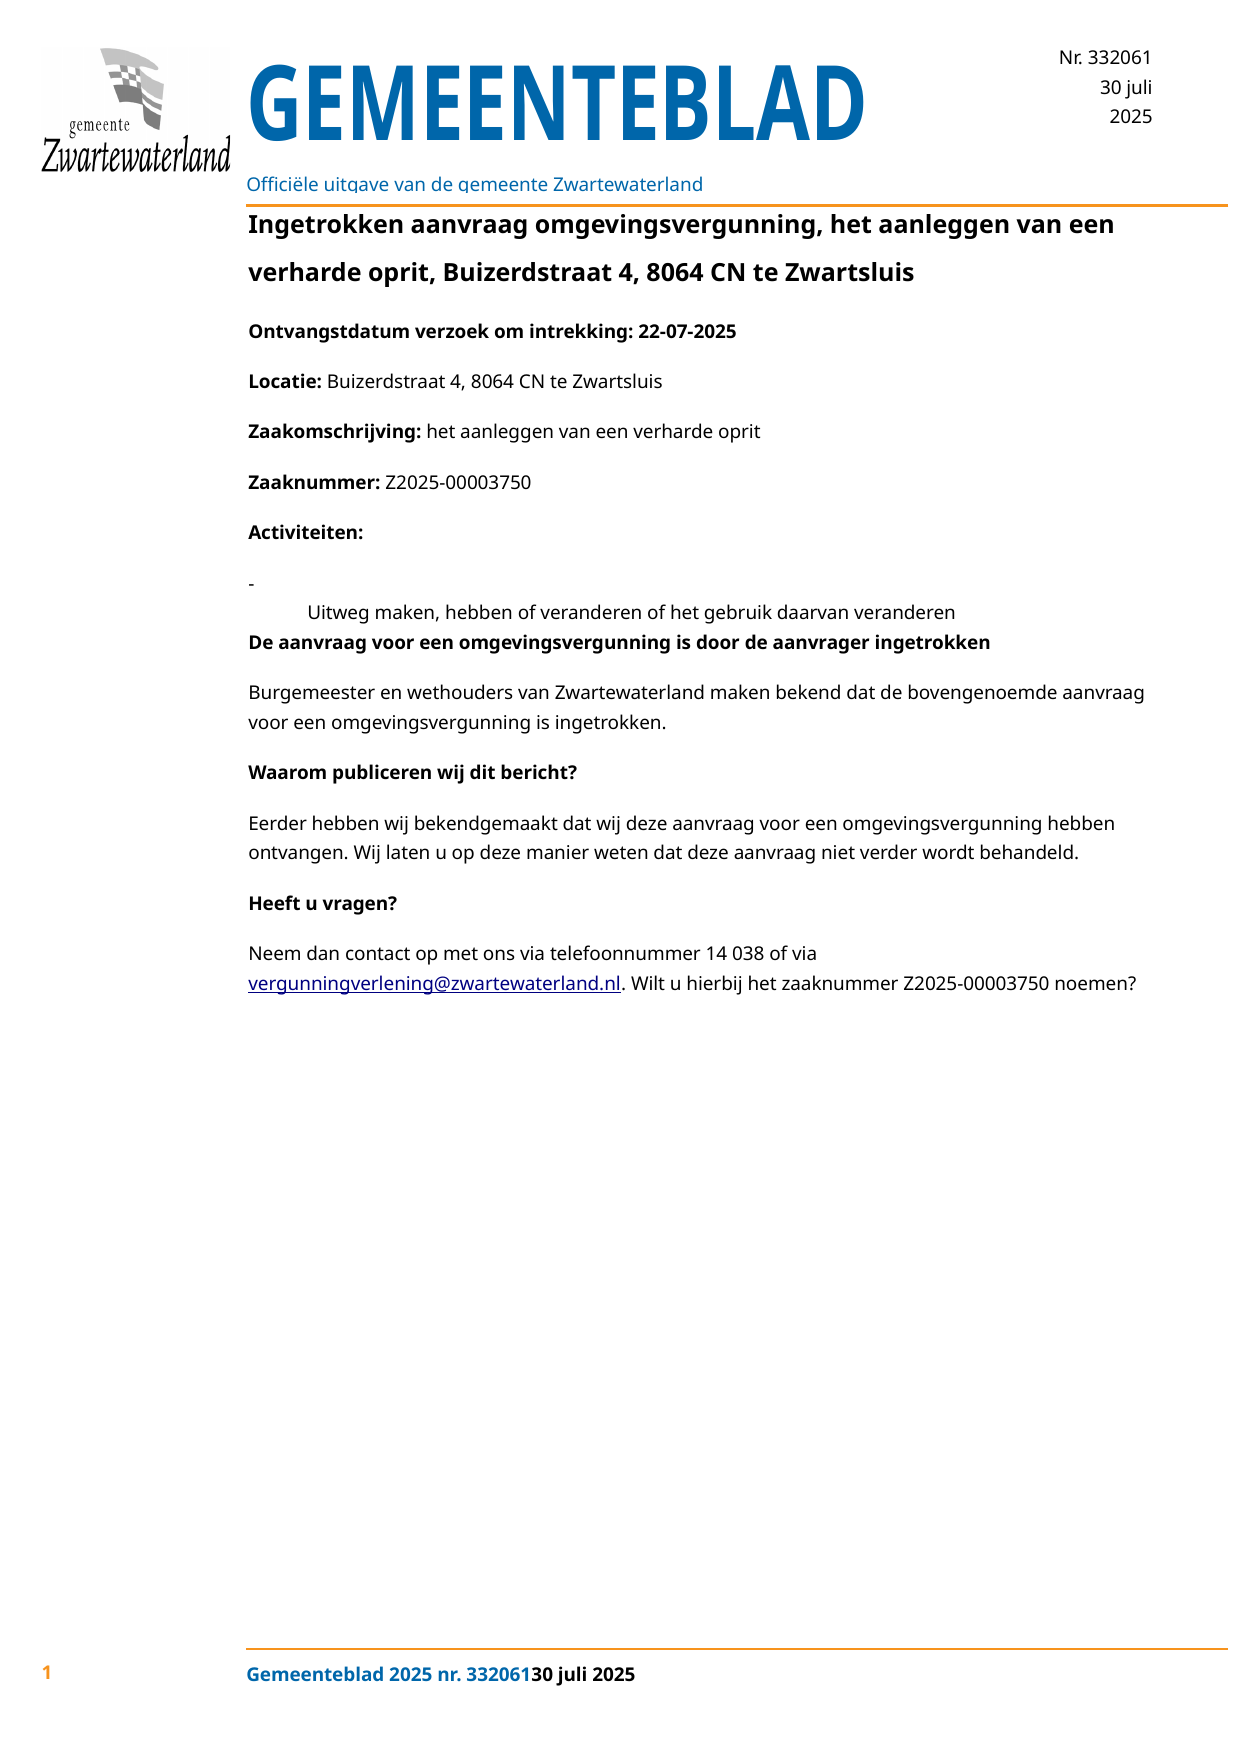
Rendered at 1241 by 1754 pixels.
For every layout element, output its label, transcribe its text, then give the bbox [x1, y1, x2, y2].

text Waarom publiceren wij dit bericht? [248, 759, 1152, 785]
picture [41, 47, 231, 172]
list Uitweg maken, hebben of veranderen of het gebruik daarvan veranderen [248, 599, 1152, 625]
text De aanvraag voor een omgevingsvergunning is door de aanvrager ingetrokken [248, 629, 1152, 655]
text Locatie: Buizerdstraat 4, 8064 CN te Zwartsluis [248, 368, 1152, 394]
text Neem dan contact op met ons via telefoonnummer 14 038 of via vergunningverlening@zwartewaterland.nl. Wilt u hierbij het zaaknummer Z2025-00003750 noemen? [248, 940, 1152, 996]
text Zaakomschrijving: het aanleggen van een verharde oprit [248, 419, 1152, 444]
text Activiteiten: [248, 519, 1152, 545]
text Zaaknummer: Z2025-00003750 [248, 469, 1152, 495]
text Burgemeester en wethouders van Zwartewaterland maken bekend dat de bovengenoemde aanvraag voor een omgevingsvergunning is ingetrokken. [248, 679, 1152, 735]
text Eerder hebben wij bekendgemaakt dat wij deze aanvraag voor een omgevingsvergunning hebben ontvangen. Wij laten u op deze manier weten dat deze aanvraag niet verder wordt behandeld. [248, 810, 1152, 865]
text Ontvangstdatum verzoek om intrekking: 22-07-2025 [248, 318, 1152, 344]
text Heeft u vragen? [248, 890, 1152, 916]
text Ingetrokken aanvraag omgevingsvergunning, het aanleggen van een verharde oprit, Buizerdstraat 4, 8064 CN te Zwartsluis [248, 207, 1152, 288]
